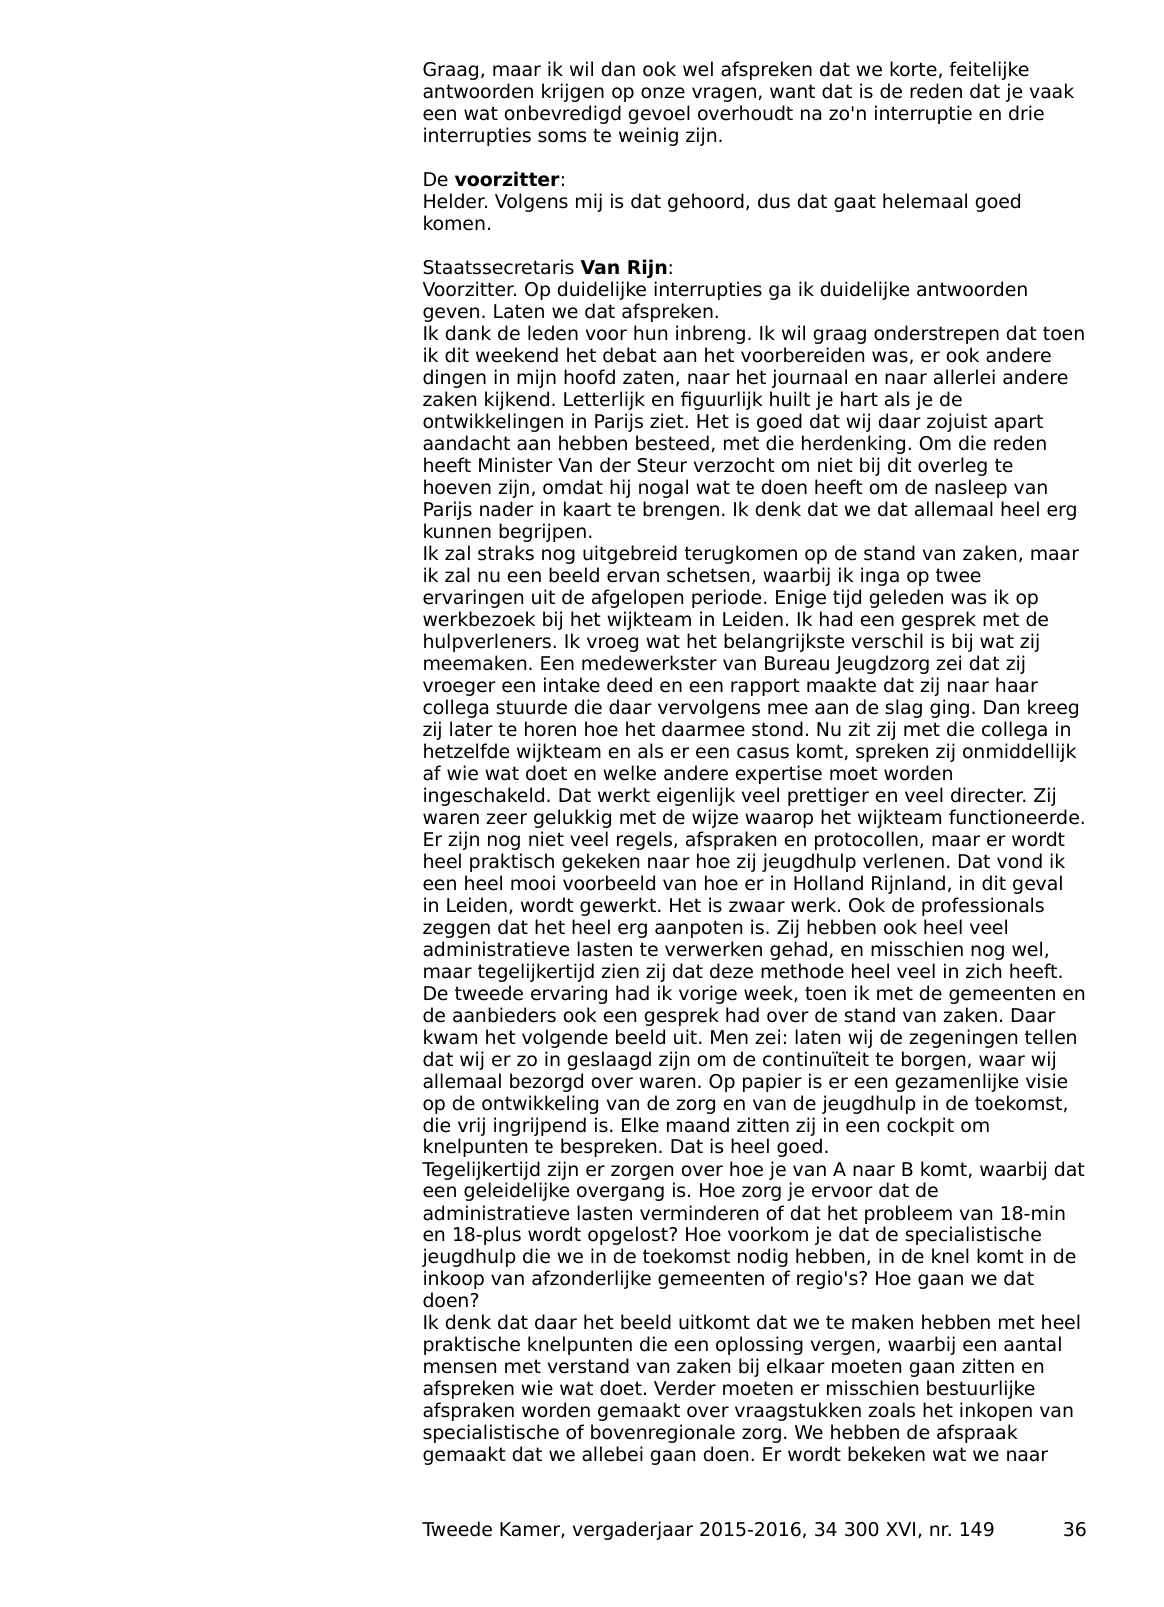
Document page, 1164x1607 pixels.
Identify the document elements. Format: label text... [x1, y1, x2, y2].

text Ik denk dat daar het beeld uitkomt dat we te maken hebben met heel praktische knelpunten die een oplossing vergen, waarbij een aantal mensen met verstand van zaken bij elkaar moeten gaan zitten en afspreken wie wat doet. Verder moeten er misschien bestuurlijke afspraken worden gemaakt over vraagstukken zoals het inkopen van specialistische of bovenregionale zorg. We hebben de afspraak gemaakt dat we allebei gaan doen. Er wordt bekeken wat we naar [422, 1312, 1087, 1466]
text Helder. Volgens mij is dat gehoord, dus dat gaat helemaal goed komen. [422, 191, 1087, 235]
text Tegelijkertijd zijn er zorgen over hoe je van A naar B komt, waarbij dat een geleidelijke overgang is. Hoe zorg je ervoor dat de administratieve lasten verminderen of dat het probleem van 18-min en 18-plus wordt opgelost? Hoe voorkom je dat de specialistische jeugdhulp die we in de toekomst nodig hebben, in de knel komt in de inkoop van afzonderlijke gemeenten of regio's? Hoe gaan we dat doen? [422, 1158, 1087, 1312]
text Staatssecretaris Van Rijn: [422, 257, 1087, 279]
text Ik zal straks nog uitgebreid terugkomen op de stand van zaken, maar ik zal nu een beeld ervan schetsen, waarbij ik inga op twee ervaringen uit de afgelopen periode. Enige tijd geleden was ik op werkbezoek bij het wijkteam in Leiden. Ik had een gesprek met de hulpverleners. Ik vroeg wat het belangrijkste verschil is bij wat zij meemaken. Een medewerkster van Bureau Jeugdzorg zei dat zij vroeger een intake deed en een rapport maakte dat zij naar haar collega stuurde die daar vervolgens mee aan de slag ging. Dan kreeg zij later te horen hoe het daarmee stond. Nu zit zij met die collega in hetzelfde wijkteam en als er een casus komt, spreken zij onmiddellijk af wie wat doet en welke andere expertise moet worden ingeschakeld. Dat werkt eigenlijk veel prettiger en veel directer. Zij waren zeer gelukkig met de wijze waarop het wijkteam functioneerde. Er zijn nog niet veel regels, afspraken en protocollen, maar er wordt heel praktisch gekeken naar hoe zij jeugdhulp verlenen. Dat vond ik een heel mooi voorbeeld van hoe er in Holland Rijnland, in dit geval in Leiden, wordt gewerkt. Het is zwaar werk. Ook de professionals zeggen dat het heel erg aanpoten is. Zij hebben ook heel veel administratieve lasten te verwerken gehad, en misschien nog wel, maar tegelijkertijd zien zij dat deze methode heel veel in zich heeft. [422, 543, 1087, 983]
text Ik dank de leden voor hun inbreng. Ik wil graag onderstrepen dat toen ik dit weekend het debat aan het voorbereiden was, er ook andere dingen in mijn hoofd zaten, naar het journaal en naar allerlei andere zaken kijkend. Letterlijk en figuurlijk huilt je hart als je de ontwikkelingen in Parijs ziet. Het is goed dat wij daar zojuist apart aandacht aan hebben besteed, met die herdenking. Om die reden heeft Minister Van der Steur verzocht om niet bij dit overleg te hoeven zijn, omdat hij nogal wat te doen heeft om de nasleep van Parijs nader in kaart te brengen. Ik denk dat we dat allemaal heel erg kunnen begrijpen. [422, 323, 1087, 543]
text Graag, maar ik wil dan ook wel afspreken dat we korte, feitelijke antwoorden krijgen op onze vragen, want dat is de reden dat je vaak een wat onbevredigd gevoel overhoudt na zo'n interruptie en drie interrupties soms te weinig zijn. [422, 59, 1087, 147]
text De voorzitter: [422, 169, 1087, 191]
text Voorzitter. Op duidelijke interrupties ga ik duidelijke antwoorden geven. Laten we dat afspreken. [422, 279, 1087, 323]
text De tweede ervaring had ik vorige week, toen ik met de gemeenten en de aanbieders ook een gesprek had over de stand van zaken. Daar kwam het volgende beeld uit. Men zei: laten wij de zegeningen tellen dat wij er zo in geslaagd zijn om de continuïteit te borgen, waar wij allemaal bezorgd over waren. Op papier is er een gezamenlijke visie op de ontwikkeling van de zorg en van de jeugdhulp in de toekomst, die vrij ingrijpend is. Elke maand zitten zij in een cockpit om knelpunten te bespreken. Dat is heel goed. [422, 983, 1087, 1158]
